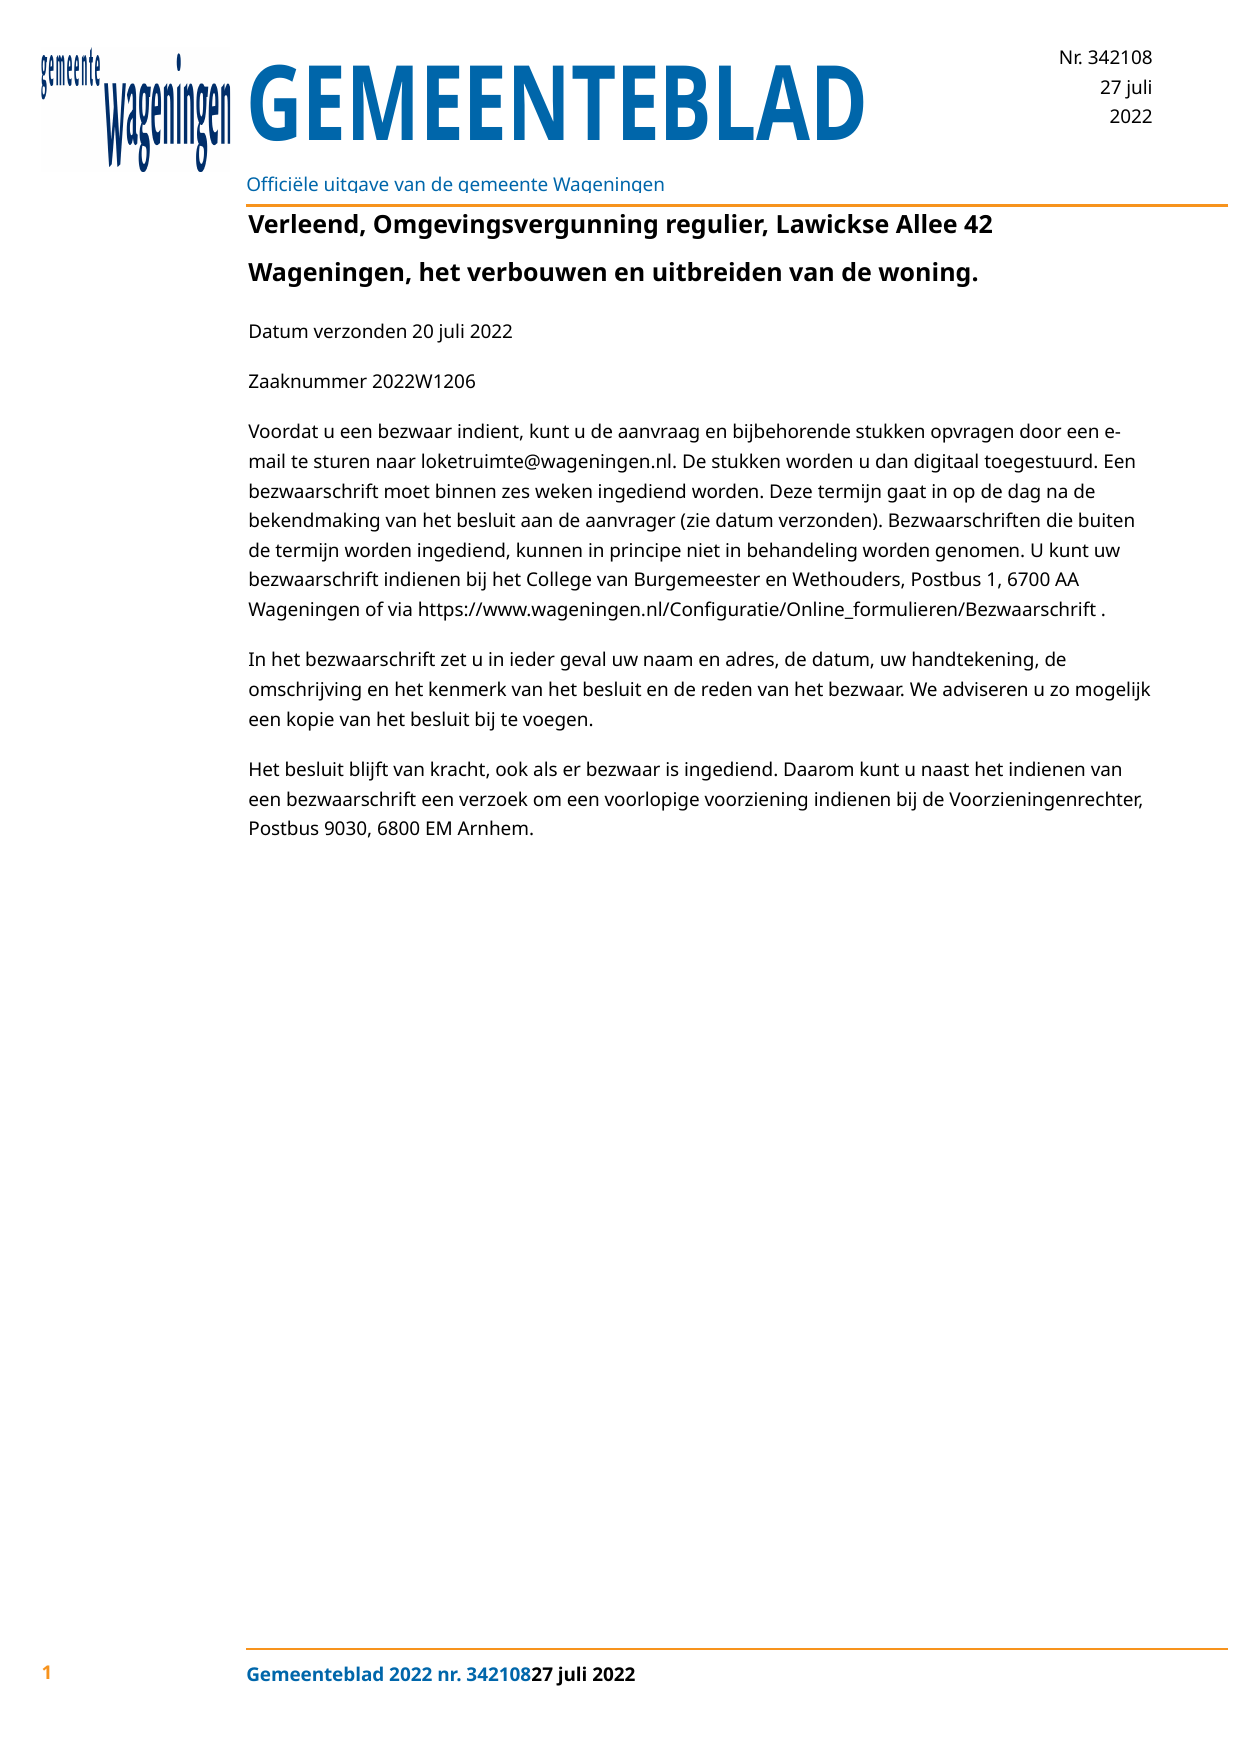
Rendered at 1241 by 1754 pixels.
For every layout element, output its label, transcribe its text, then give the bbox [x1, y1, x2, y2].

text Datum verzonden 20 juli 2022 [248, 318, 1152, 344]
text Voordat u een bezwaar indient, kunt u de aanvraag en bijbehorende stukken opvragen door een e-mail te sturen naar loketruimte@wageningen.nl. De stukken worden u dan digitaal toegestuurd. Een bezwaarschrift moet binnen zes weken ingediend worden. Deze termijn gaat in op de dag na de bekendmaking van het besluit aan de aanvrager (zie datum verzonden). Bezwaarschriften die buiten de termijn worden ingediend, kunnen in principe niet in behandeling worden genomen. U kunt uw bezwaarschrift indienen bij het College van Burgemeester en Wethouders, Postbus 1, 6700 AA Wageningen of via https://www.wageningen.nl/Configuratie/Online_formulieren/Bezwaarschrift . [248, 419, 1152, 622]
text Het besluit blijft van kracht, ook als er bezwaar is ingediend. Daarom kunt u naast het indienen van een bezwaarschrift een verzoek om een voorlopige voorziening indienen bij de Voorzieningenrechter, Postbus 9030, 6800 EM Arnhem. [248, 756, 1152, 841]
text In het bezwaarschrift zet u in ieder geval uw naam en adres, de datum, uw handtekening, de omschrijving en het kenmerk van het besluit en de reden van het bezwaar. We adviseren u zo mogelijk een kopie van het besluit bij te voegen. [248, 647, 1152, 732]
text Verleend, Omgevingsvergunning regulier, Lawickse Allee 42 Wageningen, het verbouwen en uitbreiden van de woning. [248, 207, 1152, 288]
text Zaaknummer 2022W1206 [248, 368, 1152, 394]
picture [41, 47, 231, 172]
